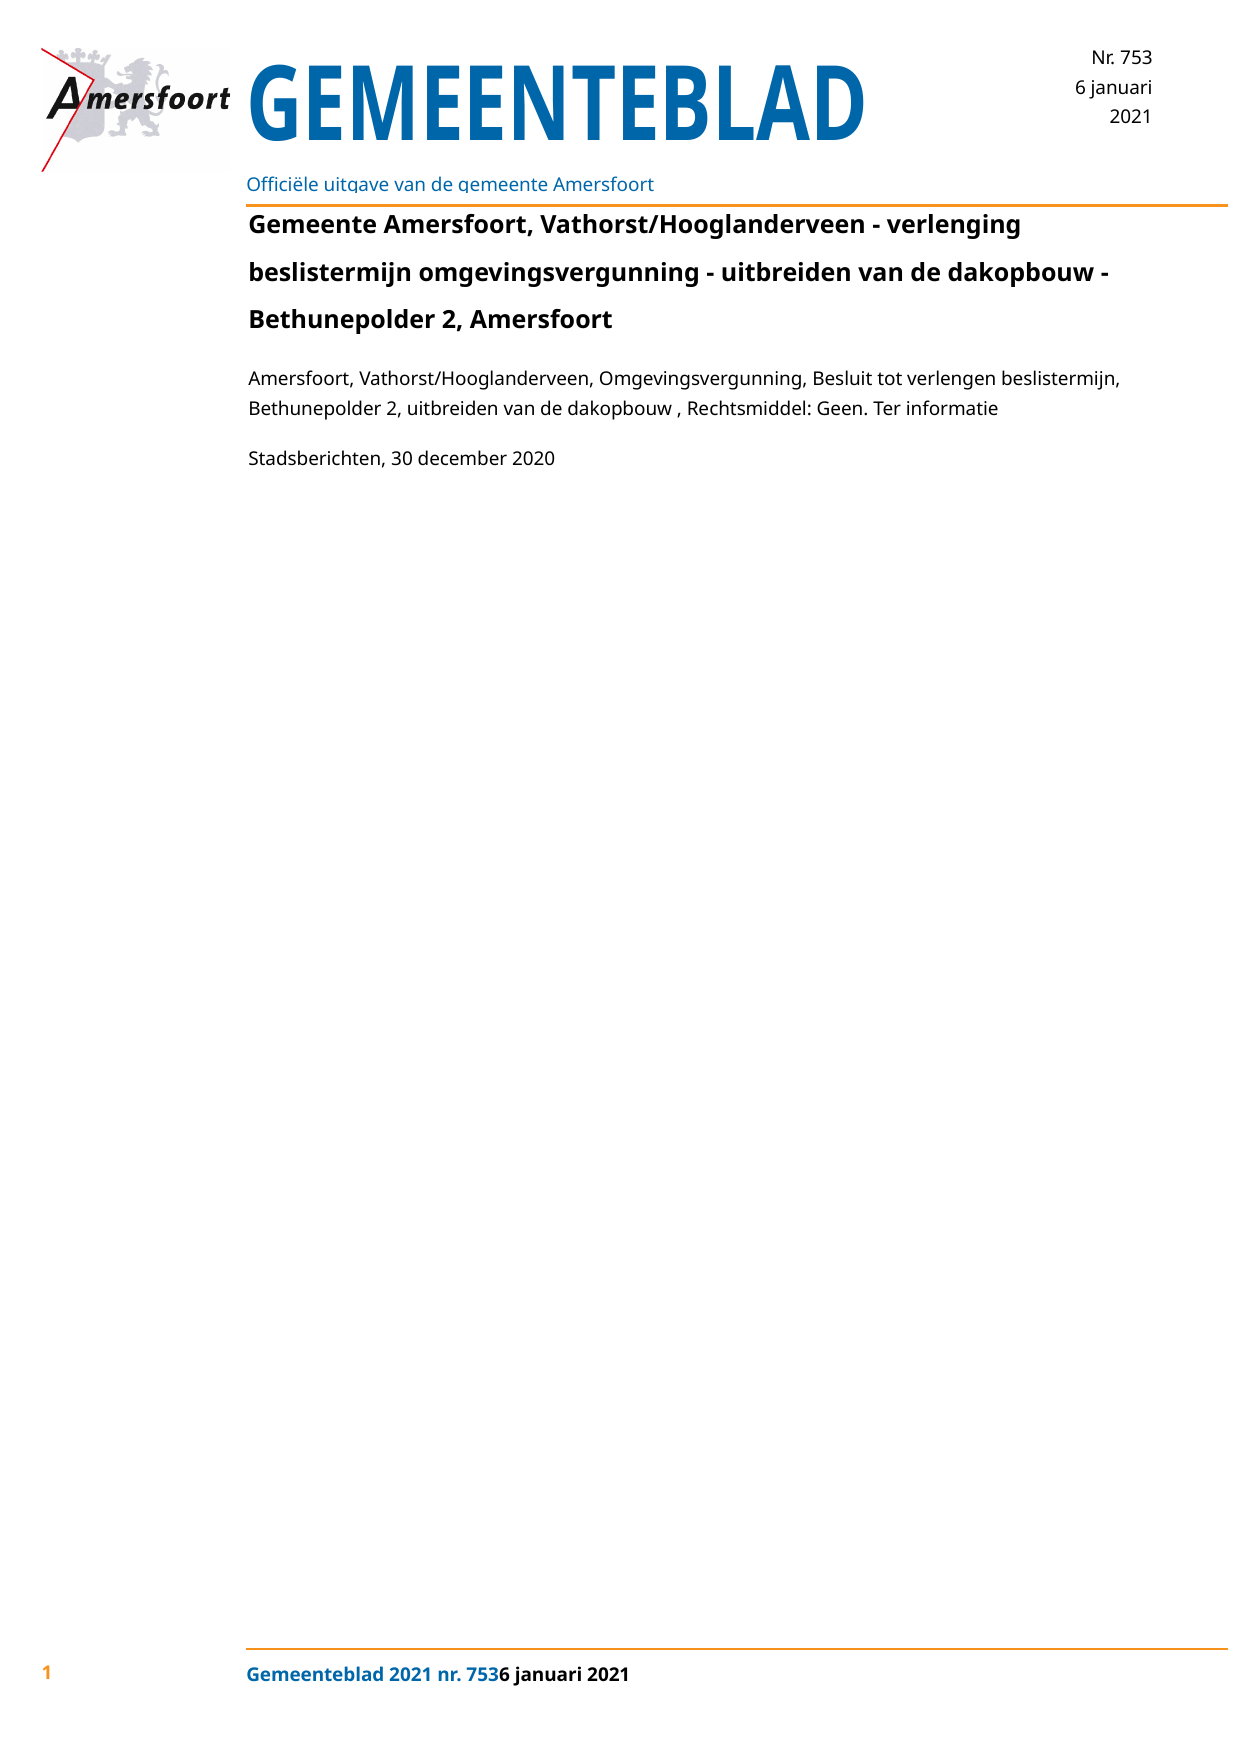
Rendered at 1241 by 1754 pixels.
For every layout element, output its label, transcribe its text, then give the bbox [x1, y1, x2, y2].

text Gemeente Amersfoort, Vathorst/Hooglanderveen - verlenging beslistermijn omgevingsvergunning - uitbreiden van de dakopbouw - Bethunepolder 2, Amersfoort [248, 207, 1152, 336]
text Stadsberichten, 30 december 2020 [248, 446, 1152, 471]
picture [41, 47, 231, 172]
text Amersfoort, Vathorst/Hooglanderveen, Omgevingsvergunning, Besluit tot verlengen beslistermijn, Bethunepolder 2, uitbreiden van de dakopbouw , Rechtsmiddel: Geen. Ter informatie [248, 366, 1152, 421]
